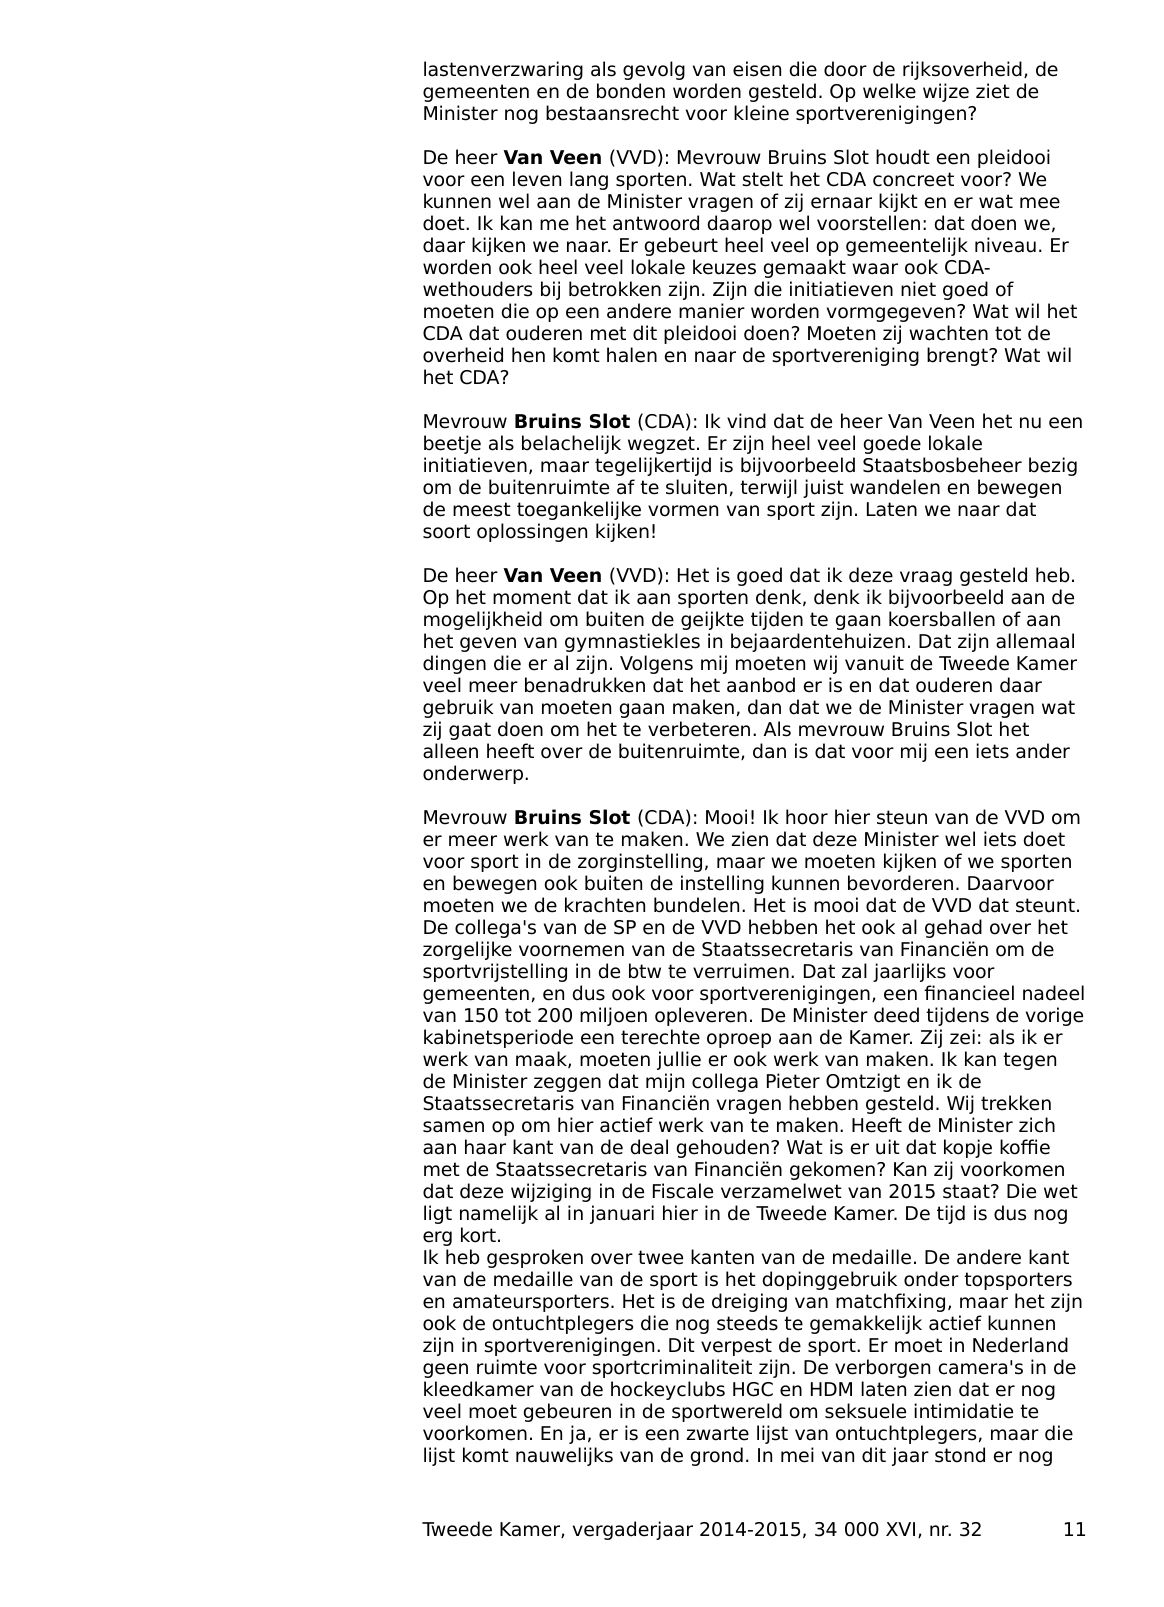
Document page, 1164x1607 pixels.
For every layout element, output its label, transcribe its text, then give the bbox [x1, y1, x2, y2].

text Mevrouw Bruins Slot (CDA): Ik vind dat de heer Van Veen het nu een beetje als belachelijk wegzet. Er zijn heel veel goede lokale initiatieven, maar tegelijkertijd is bijvoorbeeld Staatsbosbeheer bezig om de buitenruimte af te sluiten, terwijl juist wandelen en bewegen de meest toegankelijke vormen van sport zijn. Laten we naar dat soort oplossingen kijken! [422, 411, 1087, 543]
text De heer Van Veen (VVD): Het is goed dat ik deze vraag gesteld heb. Op het moment dat ik aan sporten denk, denk ik bijvoorbeeld aan de mogelijkheid om buiten de geijkte tijden te gaan koersballen of aan het geven van gymnastiekles in bejaardentehuizen. Dat zijn allemaal dingen die er al zijn. Volgens mij moeten wij vanuit de Tweede Kamer veel meer benadrukken dat het aanbod er is en dat ouderen daar gebruik van moeten gaan maken, dan dat we de Minister vragen wat zij gaat doen om het te verbeteren. Als mevrouw Bruins Slot het alleen heeft over de buitenruimte, dan is dat voor mij een iets ander onderwerp. [422, 565, 1087, 785]
text lastenverzwaring als gevolg van eisen die door de rijksoverheid, de gemeenten en de bonden worden gesteld. Op welke wijze ziet de Minister nog bestaansrecht voor kleine sportverenigingen? [422, 59, 1087, 125]
text Ik heb gesproken over twee kanten van de medaille. De andere kant van de medaille van de sport is het dopinggebruik onder topsporters en amateursporters. Het is de dreiging van matchfixing, maar het zijn ook de ontuchtplegers die nog steeds te gemakkelijk actief kunnen zijn in sportverenigingen. Dit verpest de sport. Er moet in Nederland geen ruimte voor sportcriminaliteit zijn. De verborgen camera's in de kleedkamer van de hockeyclubs HGC en HDM laten zien dat er nog veel moet gebeuren in de sportwereld om seksuele intimidatie te voorkomen. En ja, er is een zwarte lijst van ontuchtplegers, maar die lijst komt nauwelijks van de grond. In mei van dit jaar stond er nog [422, 1247, 1087, 1467]
text Mevrouw Bruins Slot (CDA): Mooi! Ik hoor hier steun van de VVD om er meer werk van te maken. We zien dat deze Minister wel iets doet voor sport in de zorginstelling, maar we moeten kijken of we sporten en bewegen ook buiten de instelling kunnen bevorderen. Daarvoor moeten we de krachten bundelen. Het is mooi dat de VVD dat steunt. [422, 807, 1087, 917]
text De collega's van de SP en de VVD hebben het ook al gehad over het zorgelijke voornemen van de Staatssecretaris van Financiën om de sportvrijstelling in de btw te verruimen. Dat zal jaarlijks voor gemeenten, en dus ook voor sportverenigingen, een financieel nadeel van 150 tot 200 miljoen opleveren. De Minister deed tijdens de vorige kabinetsperiode een terechte oproep aan de Kamer. Zij zei: als ik er werk van maak, moeten jullie er ook werk van maken. Ik kan tegen de Minister zeggen dat mijn collega Pieter Omtzigt en ik de Staatssecretaris van Financiën vragen hebben gesteld. Wij trekken samen op om hier actief werk van te maken. Heeft de Minister zich aan haar kant van de deal gehouden? Wat is er uit dat kopje koffie met de Staatssecretaris van Financiën gekomen? Kan zij voorkomen dat deze wijziging in de Fiscale verzamelwet van 2015 staat? Die wet ligt namelijk al in januari hier in de Tweede Kamer. De tijd is dus nog erg kort. [422, 917, 1087, 1247]
text De heer Van Veen (VVD): Mevrouw Bruins Slot houdt een pleidooi voor een leven lang sporten. Wat stelt het CDA concreet voor? We kunnen wel aan de Minister vragen of zij ernaar kijkt en er wat mee doet. Ik kan me het antwoord daarop wel voorstellen: dat doen we, daar kijken we naar. Er gebeurt heel veel op gemeentelijk niveau. Er worden ook heel veel lokale keuzes gemaakt waar ook CDA-wethouders bij betrokken zijn. Zijn die initiatieven niet goed of moeten die op een andere manier worden vormgegeven? Wat wil het CDA dat ouderen met dit pleidooi doen? Moeten zij wachten tot de overheid hen komt halen en naar de sportvereniging brengt? Wat wil het CDA? [422, 147, 1087, 389]
